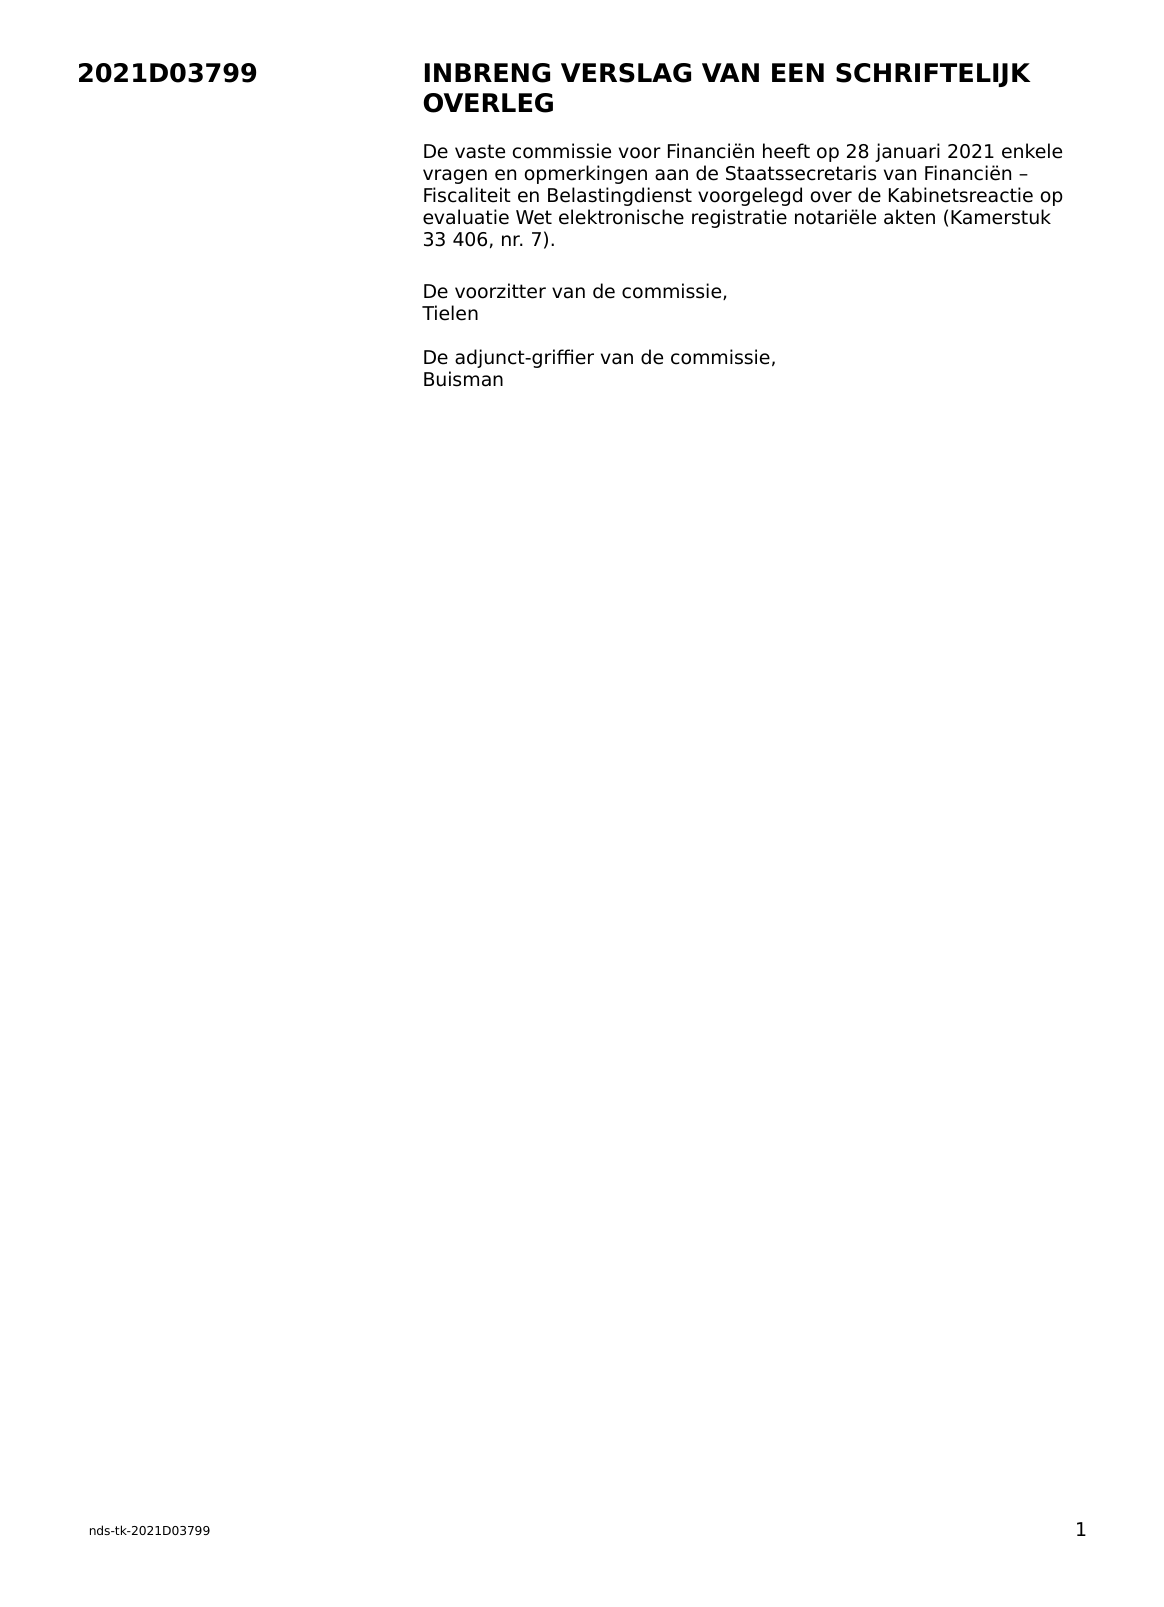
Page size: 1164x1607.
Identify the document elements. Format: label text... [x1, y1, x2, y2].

text De adjunct-griffier van de commissie, Buisman [422, 347, 1087, 391]
text De voorzitter van de commissie, Tielen [422, 281, 1087, 324]
text De vaste commissie voor Financiën heeft op 28 januari 2021 enkele vragen en opmerkingen aan de Staatssecretaris van Financiën – Fiscaliteit en Belastingdienst voorgelegd over de Kabinetsreactie op evaluatie Wet elektronische registratie notariële akten (Kamerstuk 33 406, nr. 7). [422, 141, 1087, 251]
text 2021D03799 INBRENG VERSLAG VAN EEN SCHRIFTELIJK OVERLEG [77, 59, 1087, 118]
text nds-tk-2021D03799 [88, 1524, 323, 1538]
